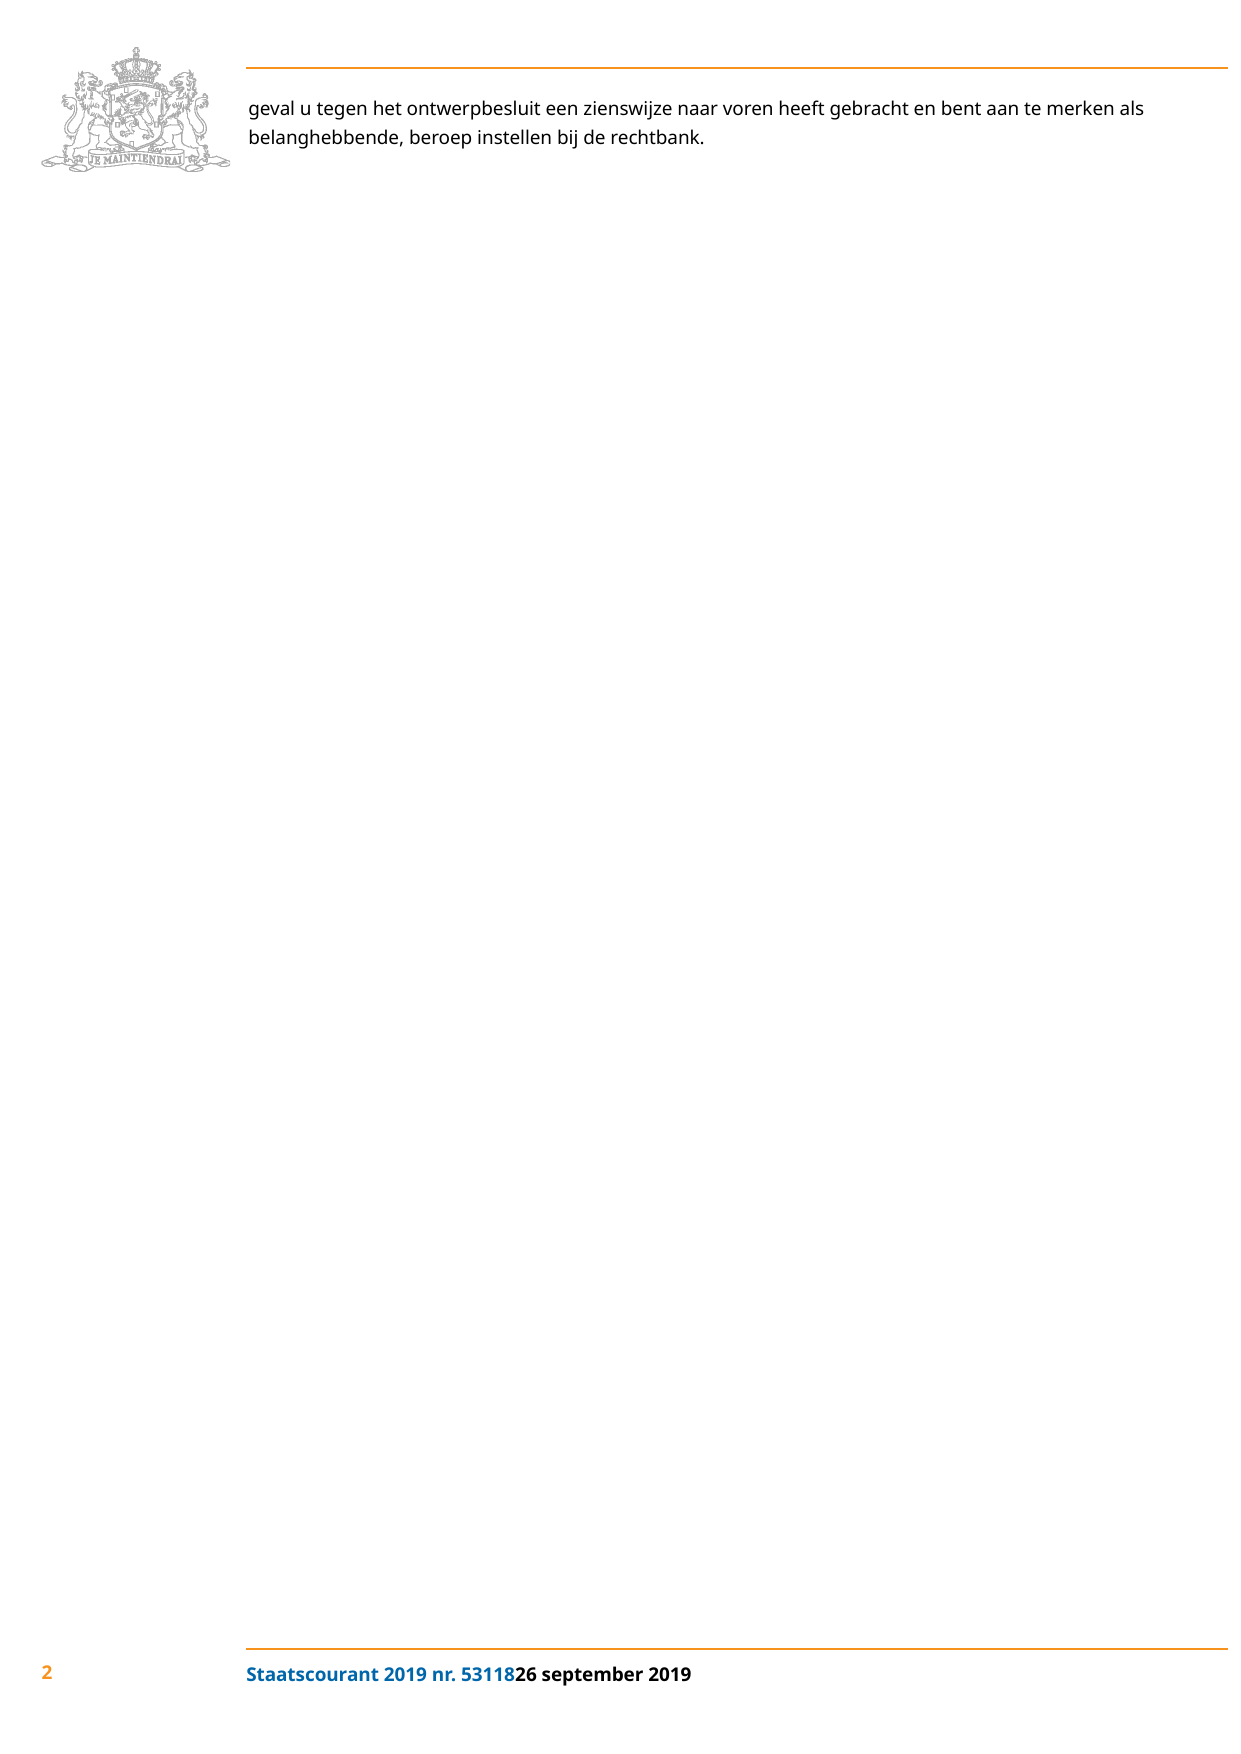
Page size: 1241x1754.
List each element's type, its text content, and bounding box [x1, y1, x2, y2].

text geval u tegen het ontwerpbesluit een zienswijze naar voren heeft gebracht en bent aan te merken als belanghebbende, beroep instellen bij de rechtbank. [248, 95, 1152, 150]
picture [41, 47, 231, 172]
